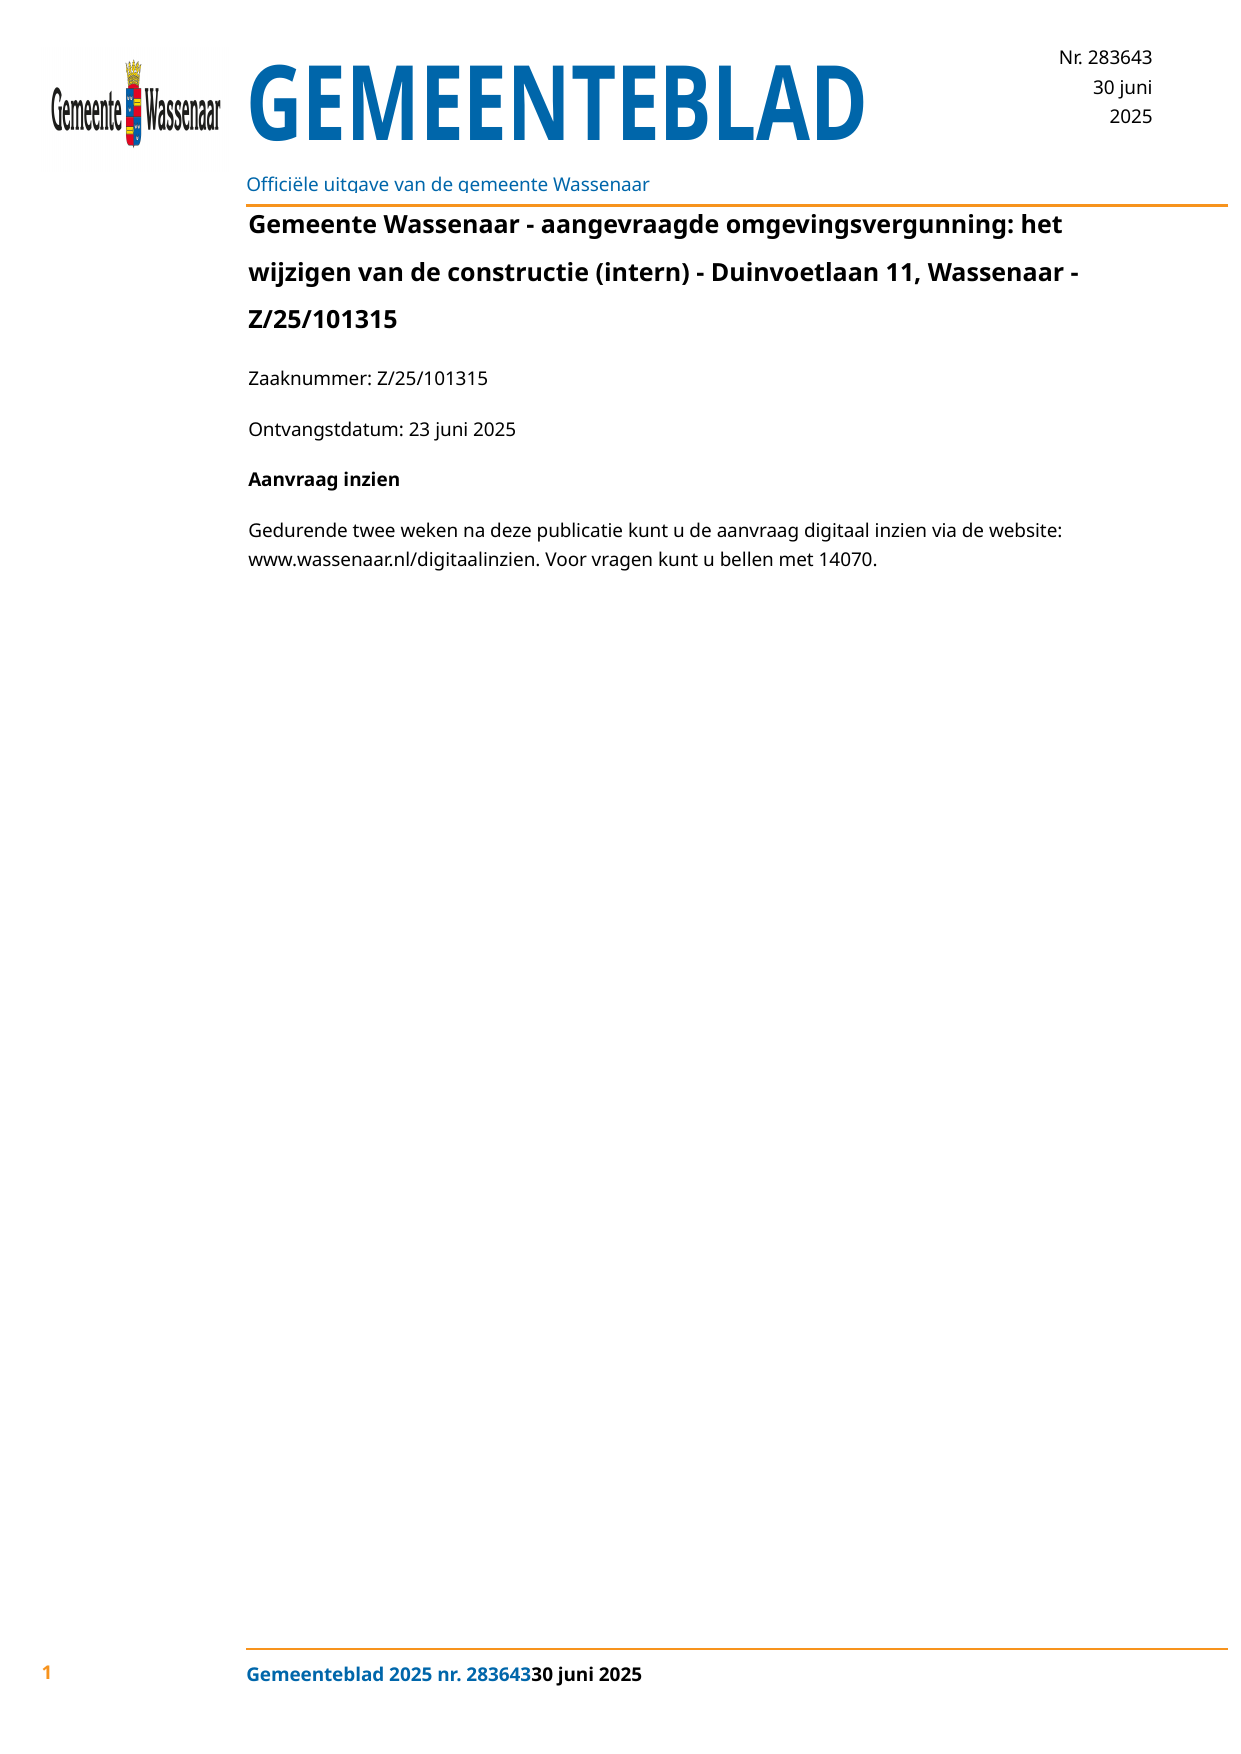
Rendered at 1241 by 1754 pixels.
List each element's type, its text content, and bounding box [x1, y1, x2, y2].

picture [41, 47, 231, 172]
text Gemeente Wassenaar - aangevraagde omgevingsvergunning: het wijzigen van de constructie (intern) - Duinvoetlaan 11, Wassenaar - Z/25/101315 [248, 207, 1152, 336]
text Ontvangstdatum: 23 juni 2025 [248, 416, 1152, 442]
text Aanvraag inzien [248, 466, 1152, 492]
text Zaaknummer: Z/25/101315 [248, 366, 1152, 391]
text Gedurende twee weken na deze publicatie kunt u de aanvraag digitaal inzien via de website: www.wassenaar.nl/digitaalinzien. Voor vragen kunt u bellen met 14070. [248, 517, 1152, 572]
